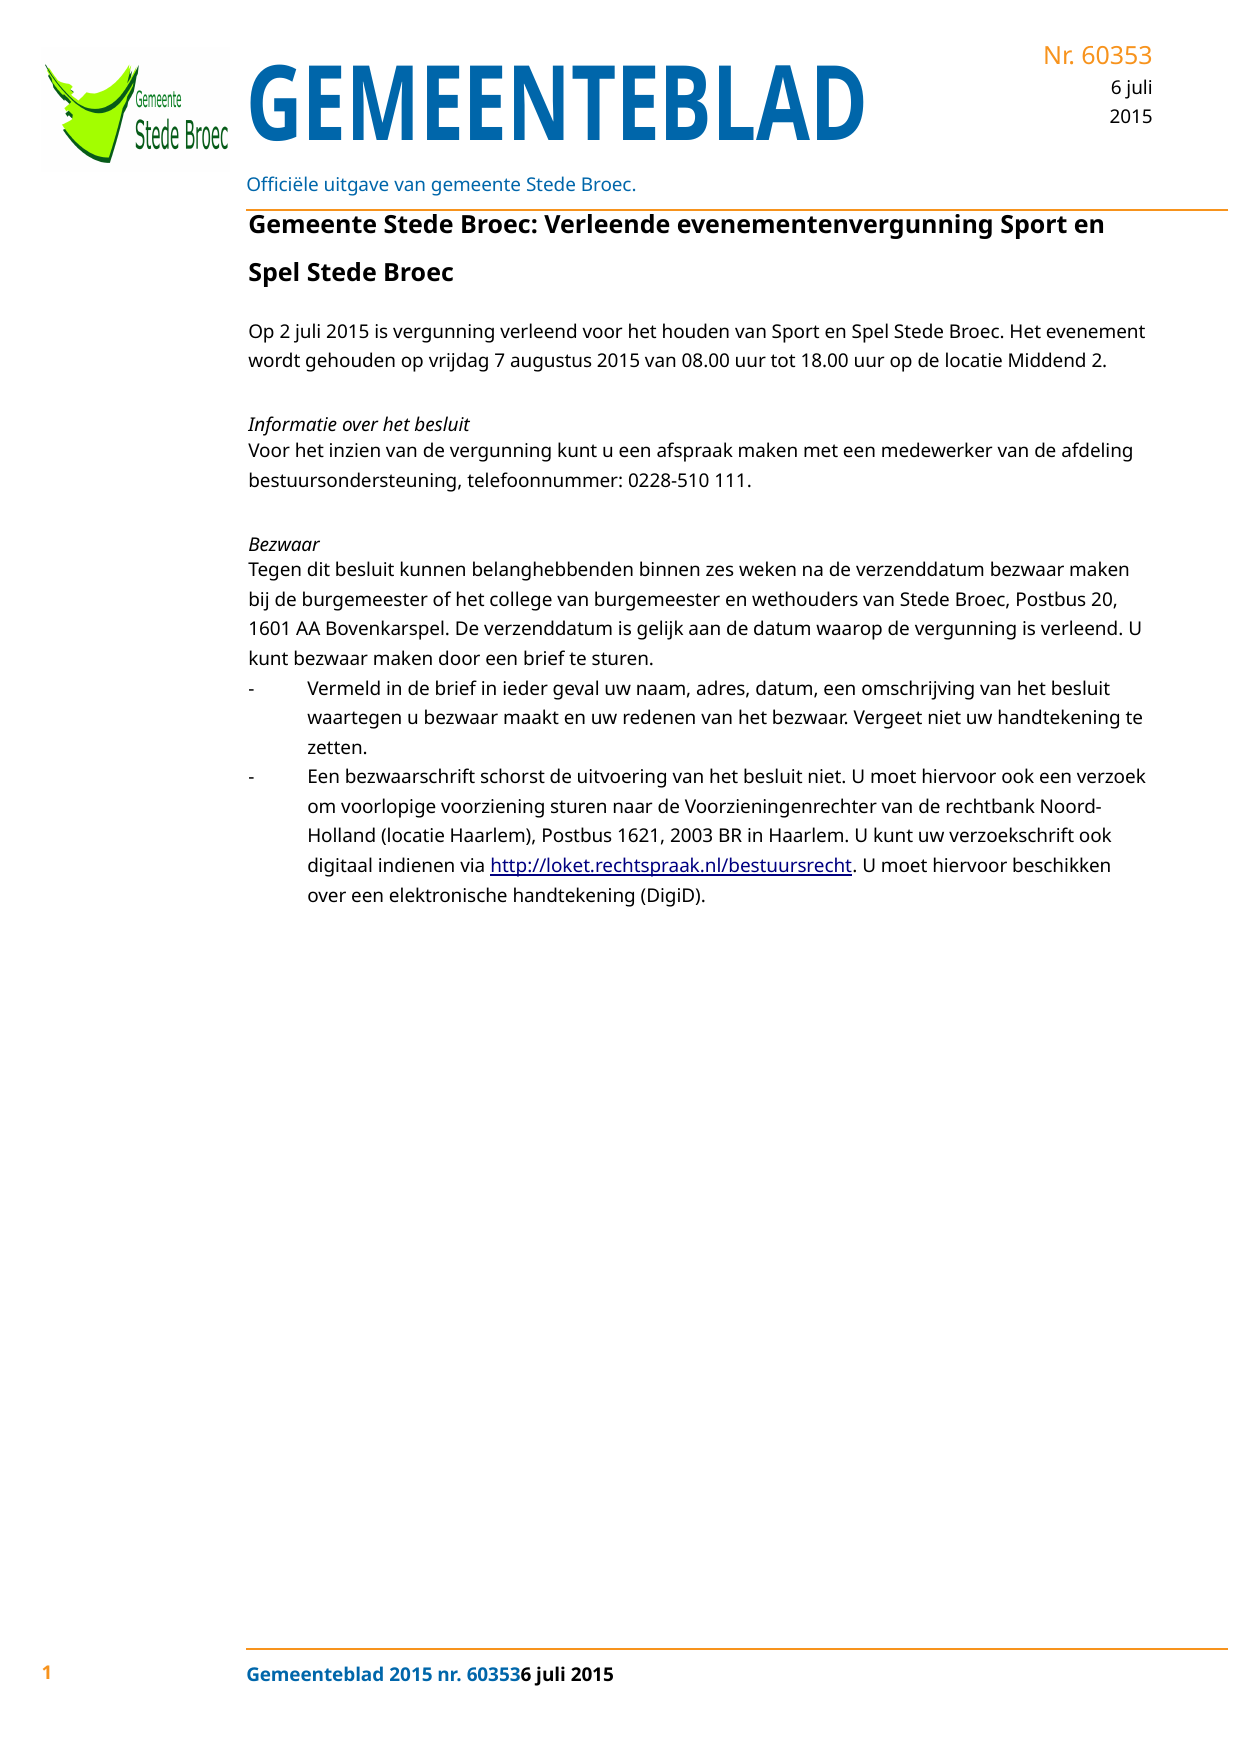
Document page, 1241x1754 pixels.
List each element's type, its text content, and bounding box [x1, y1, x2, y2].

text Op 2 juli 2015 is vergunning verleend voor het houden van Sport en Spel Stede Broec. Het evenement wordt gehouden op vrijdag 7 augustus 2015 van 08.00 uur tot 18.00 uur op de locatie Middend 2. [248, 318, 1152, 373]
text Informatie over het besluit [248, 411, 1152, 437]
list Vermeld in de brief in ieder geval uw naam, adres, datum, een omschrijving van het besluit waartegen u bezwaar maakt en uw redenen van het bezwaar. Vergeet niet uw handtekening te zetten. [248, 675, 1152, 760]
text Voor het inzien van de vergunning kunt u een afspraak maken met een medewerker van de afdeling bestuursondersteuning, telefoonnummer: 0228-510 111. [248, 437, 1152, 492]
picture [41, 47, 231, 172]
text Bezwaar [248, 531, 1152, 556]
list Een bezwaarschrift schorst de uitvoering van het besluit niet. U moet hiervoor ook een verzoek om voorlopige voorziening sturen naar de Voorzieningenrechter van de rechtbank Noord-Holland (locatie Haarlem), Postbus 1621, 2003 BR in Haarlem. U kunt uw verzoekschrift ook digitaal indienen via http://loket.rechtspraak.nl/bestuursrecht. U moet hiervoor beschikken over een elektronische handtekening (DigiD). [248, 763, 1152, 908]
text Gemeente Stede Broec: Verleende evenementenvergunning Sport en Spel Stede Broec [248, 211, 1152, 288]
text Tegen dit besluit kunnen belanghebbenden binnen zes weken na de verzenddatum bezwaar maken bij de burgemeester of het college van burgemeester en wethouders van Stede Broec, Postbus 20, 1601 AA Bovenkarspel. De verzenddatum is gelijk aan de datum waarop de vergunning is verleend. U kunt bezwaar maken door een brief te sturen. [248, 556, 1152, 671]
